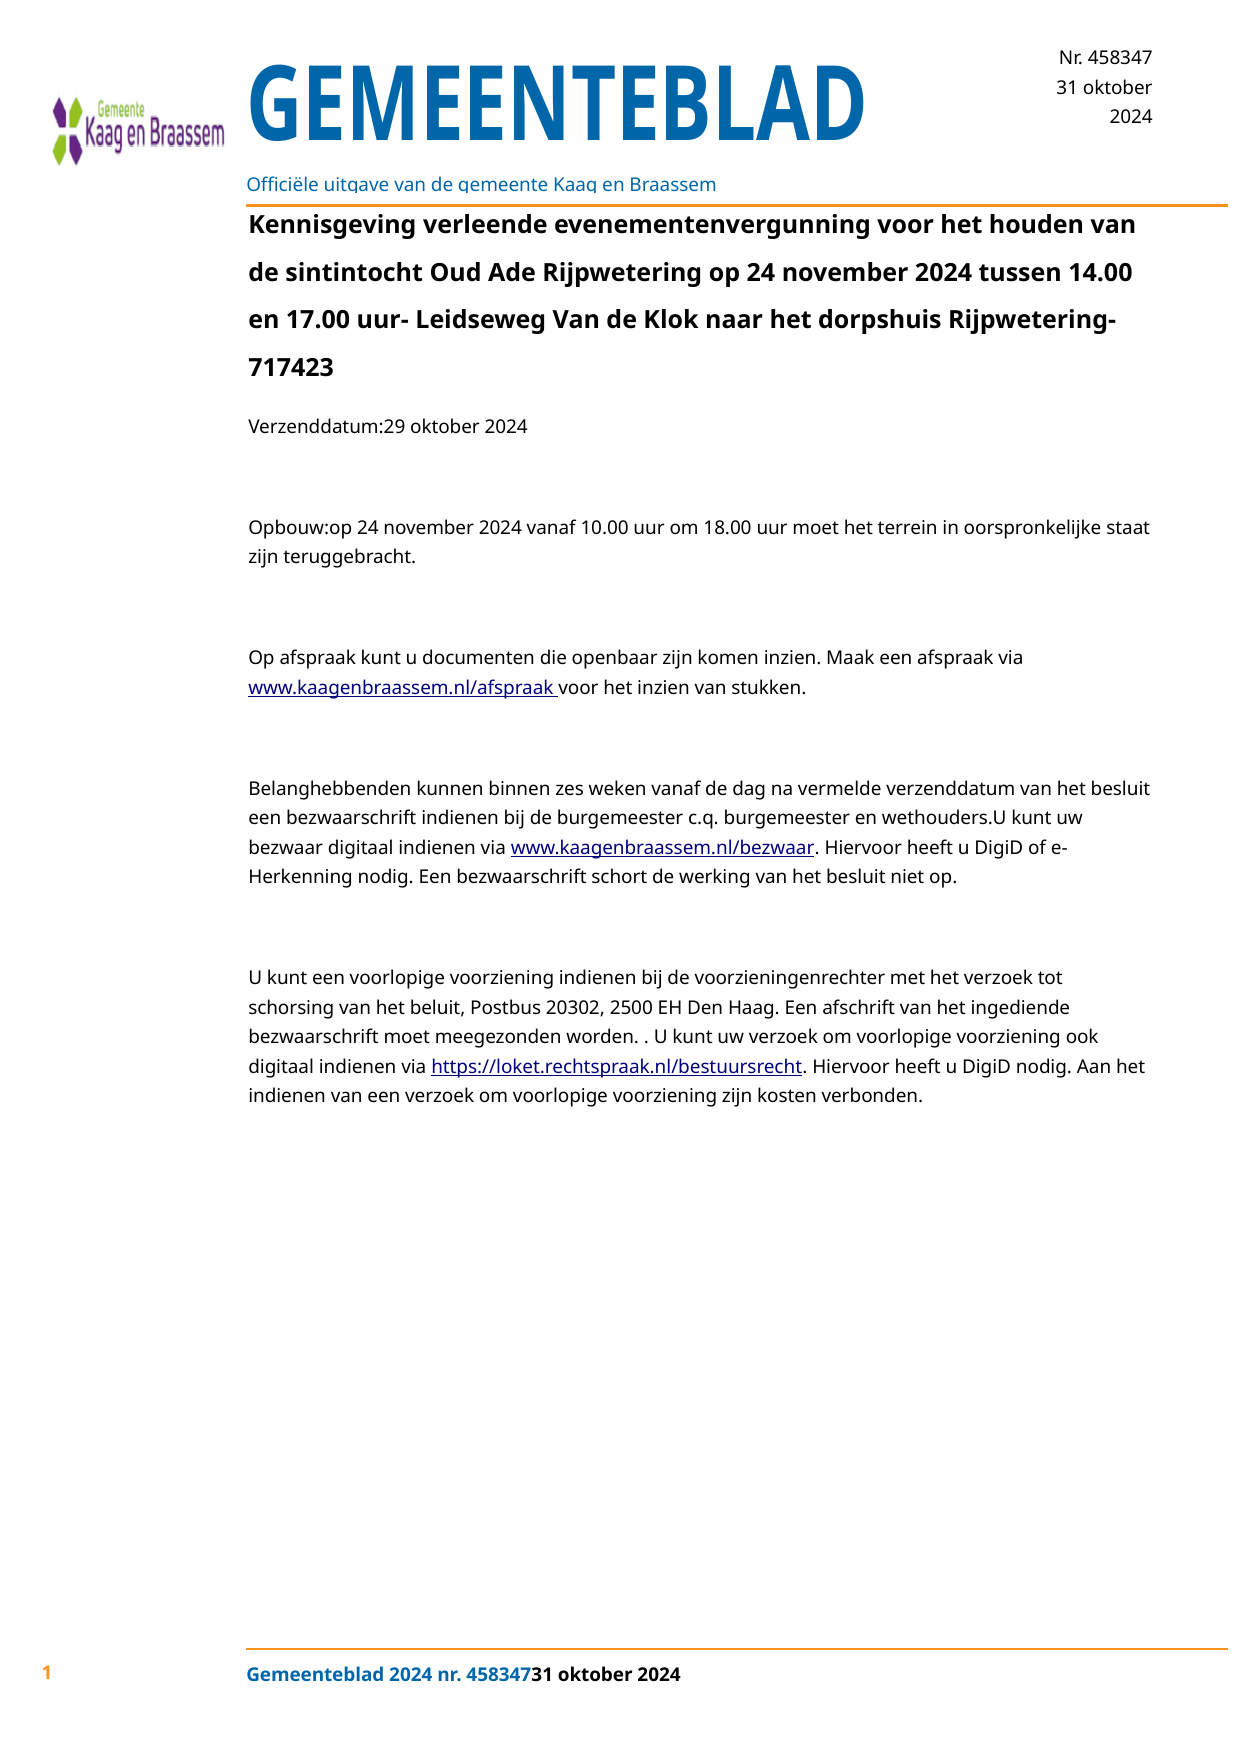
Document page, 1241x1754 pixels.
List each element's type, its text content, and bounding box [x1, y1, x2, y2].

text Verzenddatum:29 oktober 2024 [248, 413, 1152, 439]
picture [41, 47, 231, 172]
text U kunt een voorlopige voorziening indienen bij de voorzieningenrechter met het verzoek tot schorsing van het beluit, Postbus 20302, 2500 EH Den Haag. Een afschrift van het ingediende bezwaarschrift moet meegezonden worden. . U kunt uw verzoek om voorlopige voorziening ook digitaal indienen via https://loket.rechtspraak.nl/bestuursrecht. Hiervoor heeft u DigiD nodig. Aan het indienen van een verzoek om voorlopige voorziening zijn kosten verbonden. [248, 964, 1152, 1108]
text Kennisgeving verleende evenementenvergunning voor het houden van de sintintocht Oud Ade Rijpwetering op 24 november 2024 tussen 14.00 en 17.00 uur- Leidseweg Van de Klok naar het dorpshuis Rijpwetering- 717423 [248, 207, 1152, 384]
text Belanghebbenden kunnen binnen zes weken vanaf de dag na vermelde verzenddatum van het besluit een bezwaarschrift indienen bij de burgemeester c.q. burgemeester en wethouders.U kunt uw bezwaar digitaal indienen via www.kaagenbraassem.nl/bezwaar. Hiervoor heeft u DigiD of e-Herkenning nodig. Een bezwaarschrift schort de werking van het besluit niet op. [248, 775, 1152, 889]
text Op afspraak kunt u documenten die openbaar zijn komen inzien. Maak een afspraak via www.kaagenbraassem.nl/afspraak voor het inzien van stukken. [248, 644, 1152, 700]
text Opbouw:op 24 november 2024 vanaf 10.00 uur om 18.00 uur moet het terrein in oorspronkelijke staat zijn teruggebracht. [248, 514, 1152, 569]
